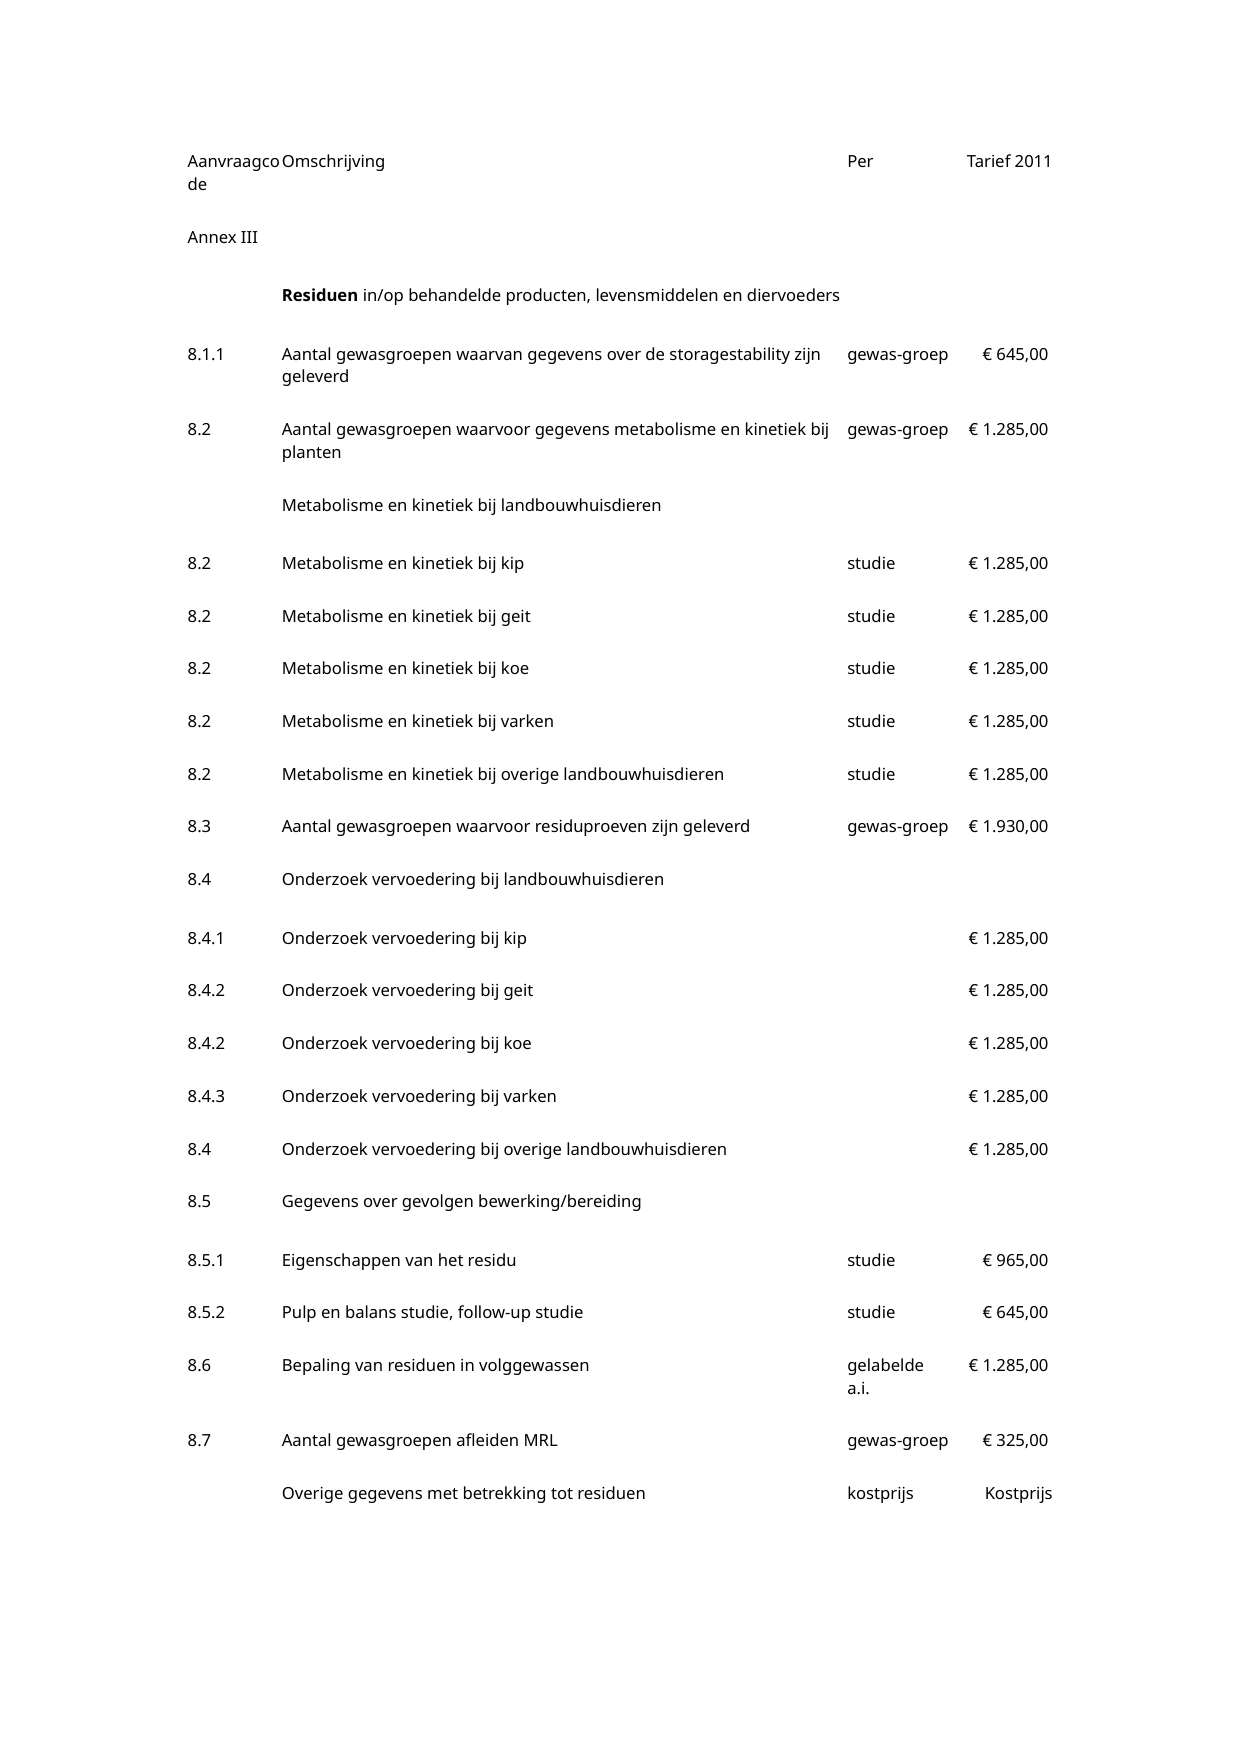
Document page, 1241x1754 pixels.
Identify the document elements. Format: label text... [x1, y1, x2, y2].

table_cell studie [847, 1301, 950, 1354]
table_cell 8.6 [188, 1354, 282, 1429]
table_cell € 1.285,00 [950, 418, 1053, 493]
table_cell 8.5 [188, 1190, 282, 1248]
table_cell Metabolisme en kinetiek bij kip [282, 552, 847, 604]
table_cell [950, 493, 1053, 552]
table_cell Onderzoek vervoedering bij landbouwhuisdieren [282, 868, 950, 926]
table_cell gewas-groep [847, 815, 950, 868]
table_cell € 645,00 [950, 1301, 1053, 1354]
table_cell € 1.285,00 [950, 979, 1053, 1032]
table_cell 8.5.2 [188, 1301, 282, 1354]
table_header Aanvraagcode [188, 150, 282, 225]
table_cell € 965,00 [950, 1248, 1053, 1301]
table_cell [950, 284, 1053, 342]
table_cell Onderzoek vervoedering bij overige landbouwhuisdieren [282, 1137, 950, 1190]
table_cell Residuen in/op behandelde producten, levensmiddelen en diervoeders [282, 284, 950, 342]
table_cell 8.2 [188, 657, 282, 710]
table_cell € 1.285,00 [950, 552, 1053, 604]
table_cell [847, 1540, 950, 1599]
table_cell Metabolisme en kinetiek bij landbouwhuisdieren [282, 493, 950, 552]
table_cell Metabolisme en kinetiek bij varken [282, 710, 847, 762]
table_cell Bepaling van residuen in volggewassen [282, 1354, 847, 1429]
table_cell studie [847, 552, 950, 604]
table_cell € 1.285,00 [950, 1084, 1053, 1137]
table_cell € 645,00 [950, 342, 1053, 418]
table_cell Overige gegevens met betrekking tot residuen [282, 1482, 847, 1540]
table_cell 8.3 [188, 815, 282, 868]
table_cell € 1.285,00 [950, 926, 1053, 979]
table_cell € 1.285,00 [950, 763, 1053, 815]
table_cell 8.4.1 [188, 926, 282, 979]
table_cell € 1.285,00 [950, 604, 1053, 657]
table_cell [188, 1482, 282, 1540]
table_cell Metabolisme en kinetiek bij koe [282, 657, 847, 710]
table_cell Onderzoek vervoedering bij kip [282, 926, 950, 979]
table_cell [950, 868, 1053, 926]
table_cell gewas-groep [847, 1429, 950, 1482]
table_cell [950, 225, 1053, 284]
table_cell gewas-groep [847, 342, 950, 418]
table_cell Pulp en balans studie, follow-up studie [282, 1301, 847, 1354]
table_cell 8.2 [188, 418, 282, 493]
table_cell [282, 225, 847, 284]
table_cell Gegevens over gevolgen bewerking/bereiding [282, 1190, 950, 1248]
table_cell 8.4.2 [188, 1032, 282, 1084]
table_cell gelabelde a.i. [847, 1354, 950, 1429]
table_cell kostprijs [847, 1482, 950, 1540]
table_cell 8.2 [188, 763, 282, 815]
table_cell studie [847, 657, 950, 710]
table_cell studie [847, 604, 950, 657]
table_cell [282, 1540, 847, 1599]
table_cell Annex III [188, 225, 282, 284]
table_cell € 1.285,00 [950, 1354, 1053, 1429]
table_cell 8.2 [188, 710, 282, 762]
table_cell studie [847, 763, 950, 815]
table_cell Aantal gewasgroepen afleiden MRL [282, 1429, 847, 1482]
table_cell € 1.285,00 [950, 710, 1053, 762]
table_cell Aantal gewasgroepen waarvoor gegevens metabolisme en kinetiek bij planten [282, 418, 847, 493]
table_cell Eigenschappen van het residu [282, 1248, 847, 1301]
table_cell Aantal gewasgroepen waarvan gegevens over de storagestability zijn geleverd [282, 342, 847, 418]
table_cell 8.7 [188, 1429, 282, 1482]
table_cell [950, 1540, 1053, 1599]
table_cell [847, 225, 950, 284]
table_cell € 1.285,00 [950, 1137, 1053, 1190]
table_cell Kostprijs [950, 1482, 1053, 1540]
table_cell 8.4 [188, 868, 282, 926]
table_cell studie [847, 1248, 950, 1301]
table_cell 8.5.1 [188, 1248, 282, 1301]
table_cell 8.4.2 [188, 979, 282, 1032]
table_cell € 1.285,00 [950, 657, 1053, 710]
table_cell [188, 493, 282, 552]
table_cell € 1.930,00 [950, 815, 1053, 868]
table_header Tarief 2011 [950, 150, 1053, 225]
table_cell [188, 1540, 282, 1599]
table_cell [188, 284, 282, 342]
table_cell € 325,00 [950, 1429, 1053, 1482]
table_cell Aantal gewasgroepen waarvoor residuproeven zijn geleverd [282, 815, 847, 868]
table_cell Onderzoek vervoedering bij varken [282, 1084, 950, 1137]
table_header Omschrijving [282, 150, 847, 225]
table_cell [950, 1190, 1053, 1248]
table_cell 8.4.3 [188, 1084, 282, 1137]
table_cell gewas-groep [847, 418, 950, 493]
table_cell studie [847, 710, 950, 762]
table_cell Metabolisme en kinetiek bij geit [282, 604, 847, 657]
table_cell 8.2 [188, 552, 282, 604]
table_cell 8.4 [188, 1137, 282, 1190]
table_cell € 1.285,00 [950, 1032, 1053, 1084]
table_cell 8.2 [188, 604, 282, 657]
table_cell Onderzoek vervoedering bij geit [282, 979, 950, 1032]
table_cell Onderzoek vervoedering bij koe [282, 1032, 950, 1084]
table_cell 8.1.1 [188, 342, 282, 418]
table_header Per [847, 150, 950, 225]
table_cell Metabolisme en kinetiek bij overige landbouwhuisdieren [282, 763, 847, 815]
